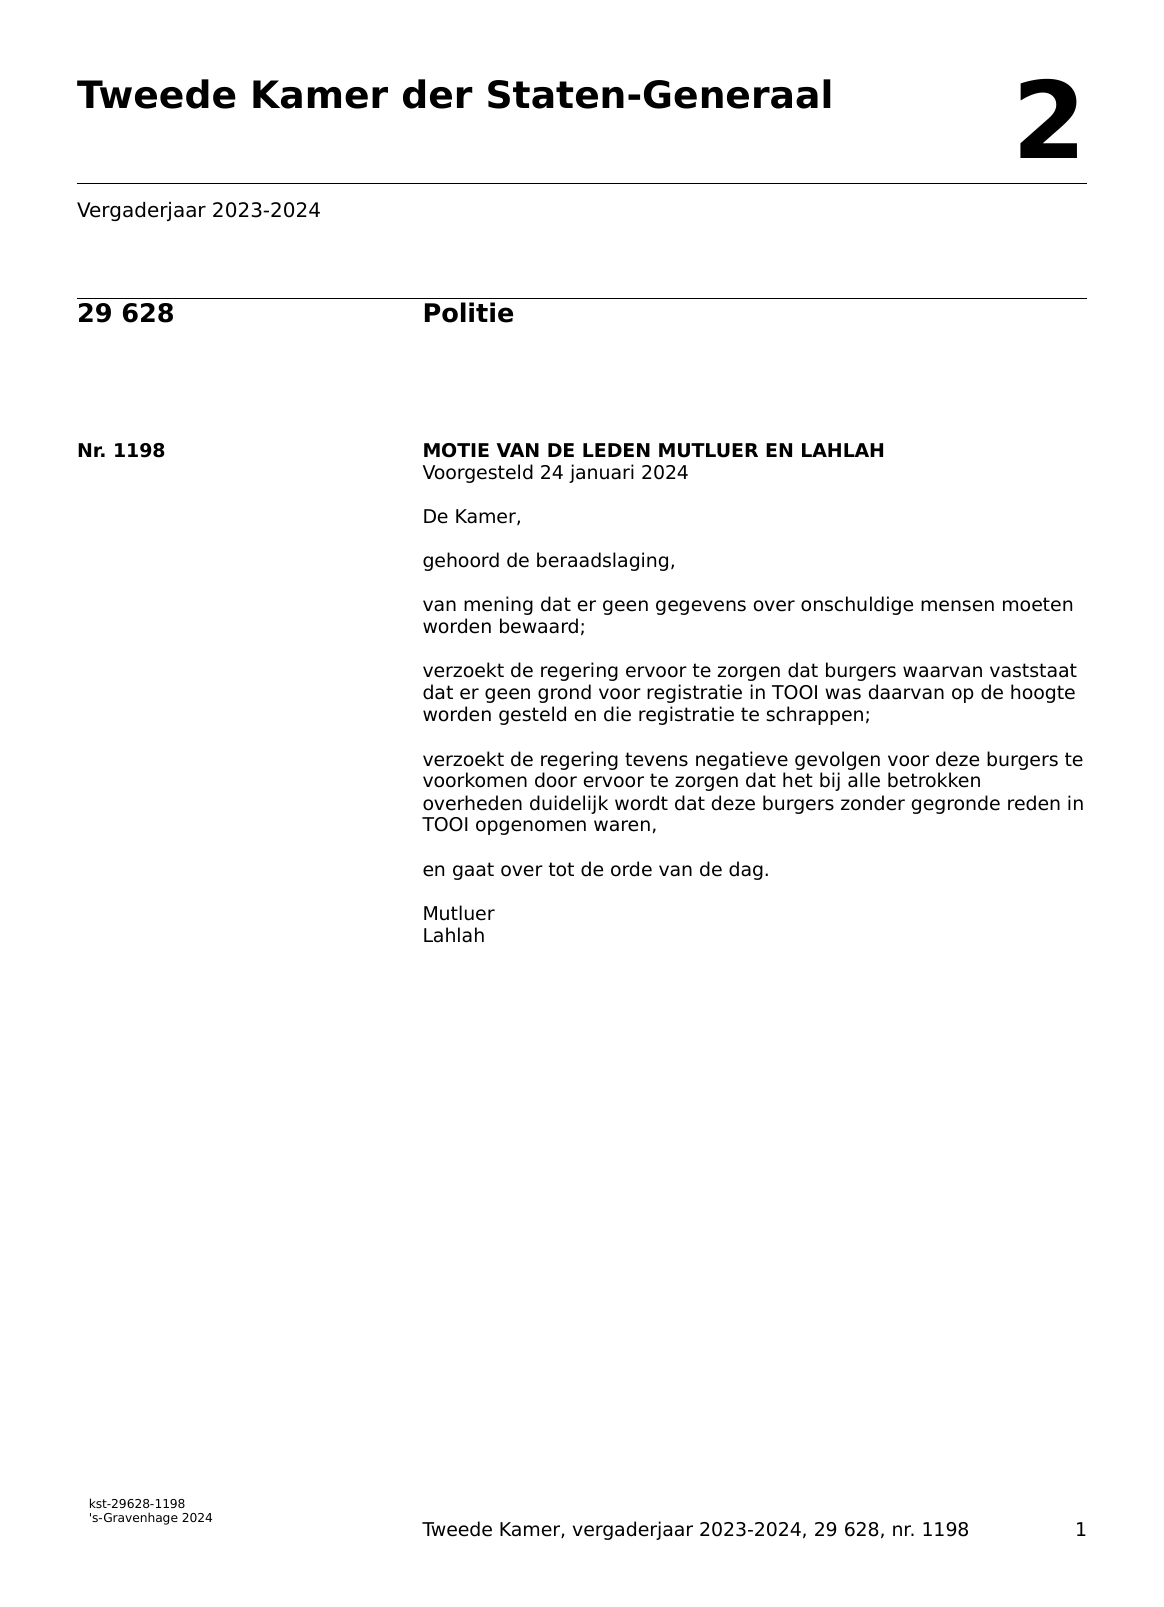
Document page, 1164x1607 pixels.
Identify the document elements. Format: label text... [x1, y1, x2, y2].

subtitle Nr. 1198 MOTIE VAN DE LEDEN MUTLUER EN LAHLAH [77, 440, 1087, 462]
text verzoekt de regering ervoor te zorgen dat burgers waarvan vaststaat dat er geen grond voor registratie in TOOI was daarvan op de hoogte worden gesteld en die registratie te schrappen; [422, 660, 1087, 726]
text kst-29628-1198 [88, 1497, 323, 1511]
text en gaat over tot de orde van de dag. [422, 858, 1087, 881]
text Voorgesteld 24 januari 2024 [422, 462, 1087, 484]
text Lahlah [422, 925, 1087, 947]
text 's-Gravenhage 2024 [88, 1511, 323, 1525]
table_header Tweede Kamer der Staten-Generaal [77, 59, 886, 183]
table_header 2 [886, 59, 1087, 183]
text De Kamer, [422, 506, 1087, 528]
text van mening dat er geen gegevens over onschuldige mensen moeten worden bewaard; [422, 594, 1087, 638]
subtitle 29 628 Politie [77, 299, 1087, 329]
text gehoord de beraadslaging, [422, 550, 1087, 572]
text verzoekt de regering tevens negatieve gevolgen voor deze burgers te voorkomen door ervoor te zorgen dat het bij alle betrokken overheden duidelijk wordt dat deze burgers zonder gegronde reden in TOOI opgenomen waren, [422, 748, 1087, 836]
text Mutluer [422, 903, 1087, 925]
table_cell Vergaderjaar 2023-2024 [77, 184, 1087, 298]
